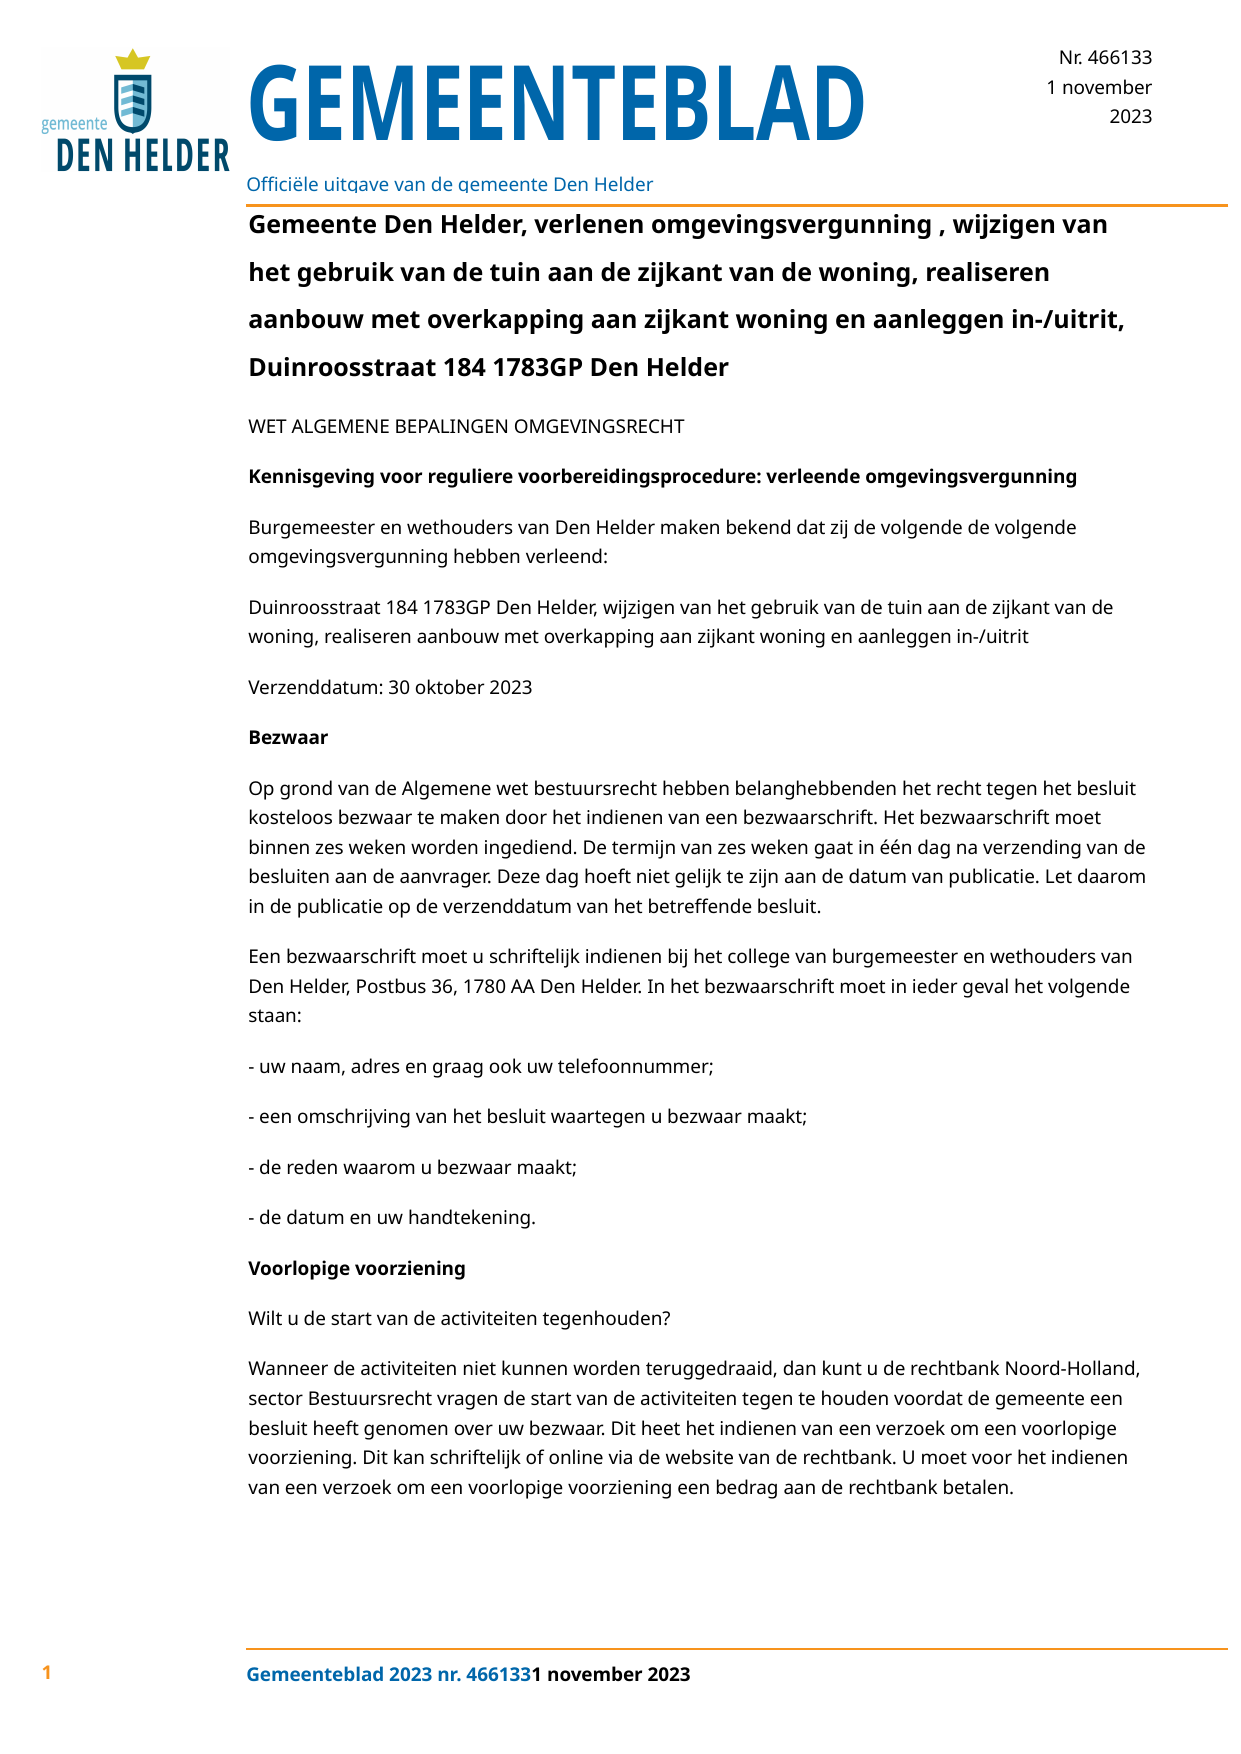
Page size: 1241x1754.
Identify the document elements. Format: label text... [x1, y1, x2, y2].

text Bezwaar [248, 724, 1152, 750]
text - de reden waarom u bezwaar maakt; [248, 1154, 1152, 1180]
picture [220, 160, 224, 172]
picture [41, 47, 231, 172]
text Wanneer de activiteiten niet kunnen worden teruggedraaid, dan kunt u de rechtbank Noord-Holland, sector Bestuursrecht vragen de start van de activiteiten tegen te houden voordat de gemeente een besluit heeft genomen over uw bezwaar. Dit heet het indienen van een verzoek om een voorlopige voorziening. Dit kan schriftelijk of online via de website van de rechtbank. U moet voor het indienen van een verzoek om een voorlopige voorziening een bedrag aan de rechtbank betalen. [248, 1356, 1152, 1500]
text Wilt u de start van de activiteiten tegenhouden? [248, 1305, 1152, 1331]
picture [63, 144, 68, 165]
text - de datum en uw handtekening. [248, 1204, 1152, 1230]
text Burgemeester en wethouders van Den Helder maken bekend dat zij de volgende de volgende omgevingsvergunning hebben verleend: [248, 514, 1152, 569]
text Een bezwaarschrift moet u schriftelijk indienen bij het college van burgemeester en wethouders van Den Helder, Postbus 36, 1780 AA Den Helder. In het bezwaarschrift moet in ieder geval het volgende staan: [248, 943, 1152, 1028]
picture [182, 144, 187, 165]
text Verzenddatum: 30 oktober 2023 [248, 674, 1152, 700]
text Op grond van de Algemene wet bestuursrecht hebben belanghebbenden het recht tegen het besluit kosteloos bezwaar te maken door het indienen van een bezwaarschrift. Het bezwaarschrift moet binnen zes weken worden ingediend. De termijn van zes weken gaat in één dag na verzending van de besluiten aan de aanvrager. Deze dag hoeft niet gelijk te zijn aan de datum van publicatie. Let daarom in de publicatie op de verzenddatum van het betreffende besluit. [248, 775, 1152, 919]
text Gemeente Den Helder, verlenen omgevingsvergunning , wijzigen van het gebruik van de tuin aan de zijkant van de woning, realiseren aanbouw met overkapping aan zijkant woning en aanleggen in-/uitrit, Duinroosstraat 184 1783GP Den Helder [248, 207, 1152, 384]
picture [100, 154, 106, 172]
text Kennisgeving voor reguliere voorbereidingsprocedure: verleende omgevingsvergunning [248, 463, 1152, 489]
text Duinroosstraat 184 1783GP Den Helder, wijzigen van het gebruik van de tuin aan de zijkant van de woning, realiseren aanbouw met overkapping aan zijkant woning en aanleggen in-/uitrit [248, 594, 1152, 649]
text WET ALGEMENE BEPALINGEN OMGEVINGSRECHT [248, 413, 1152, 439]
text - een omschrijving van het besluit waartegen u bezwaar maakt; [248, 1103, 1152, 1129]
text - uw naam, adres en graag ook uw telefoonnummer; [248, 1053, 1152, 1079]
picture [130, 157, 135, 172]
text Voorlopige voorziening [248, 1255, 1152, 1281]
